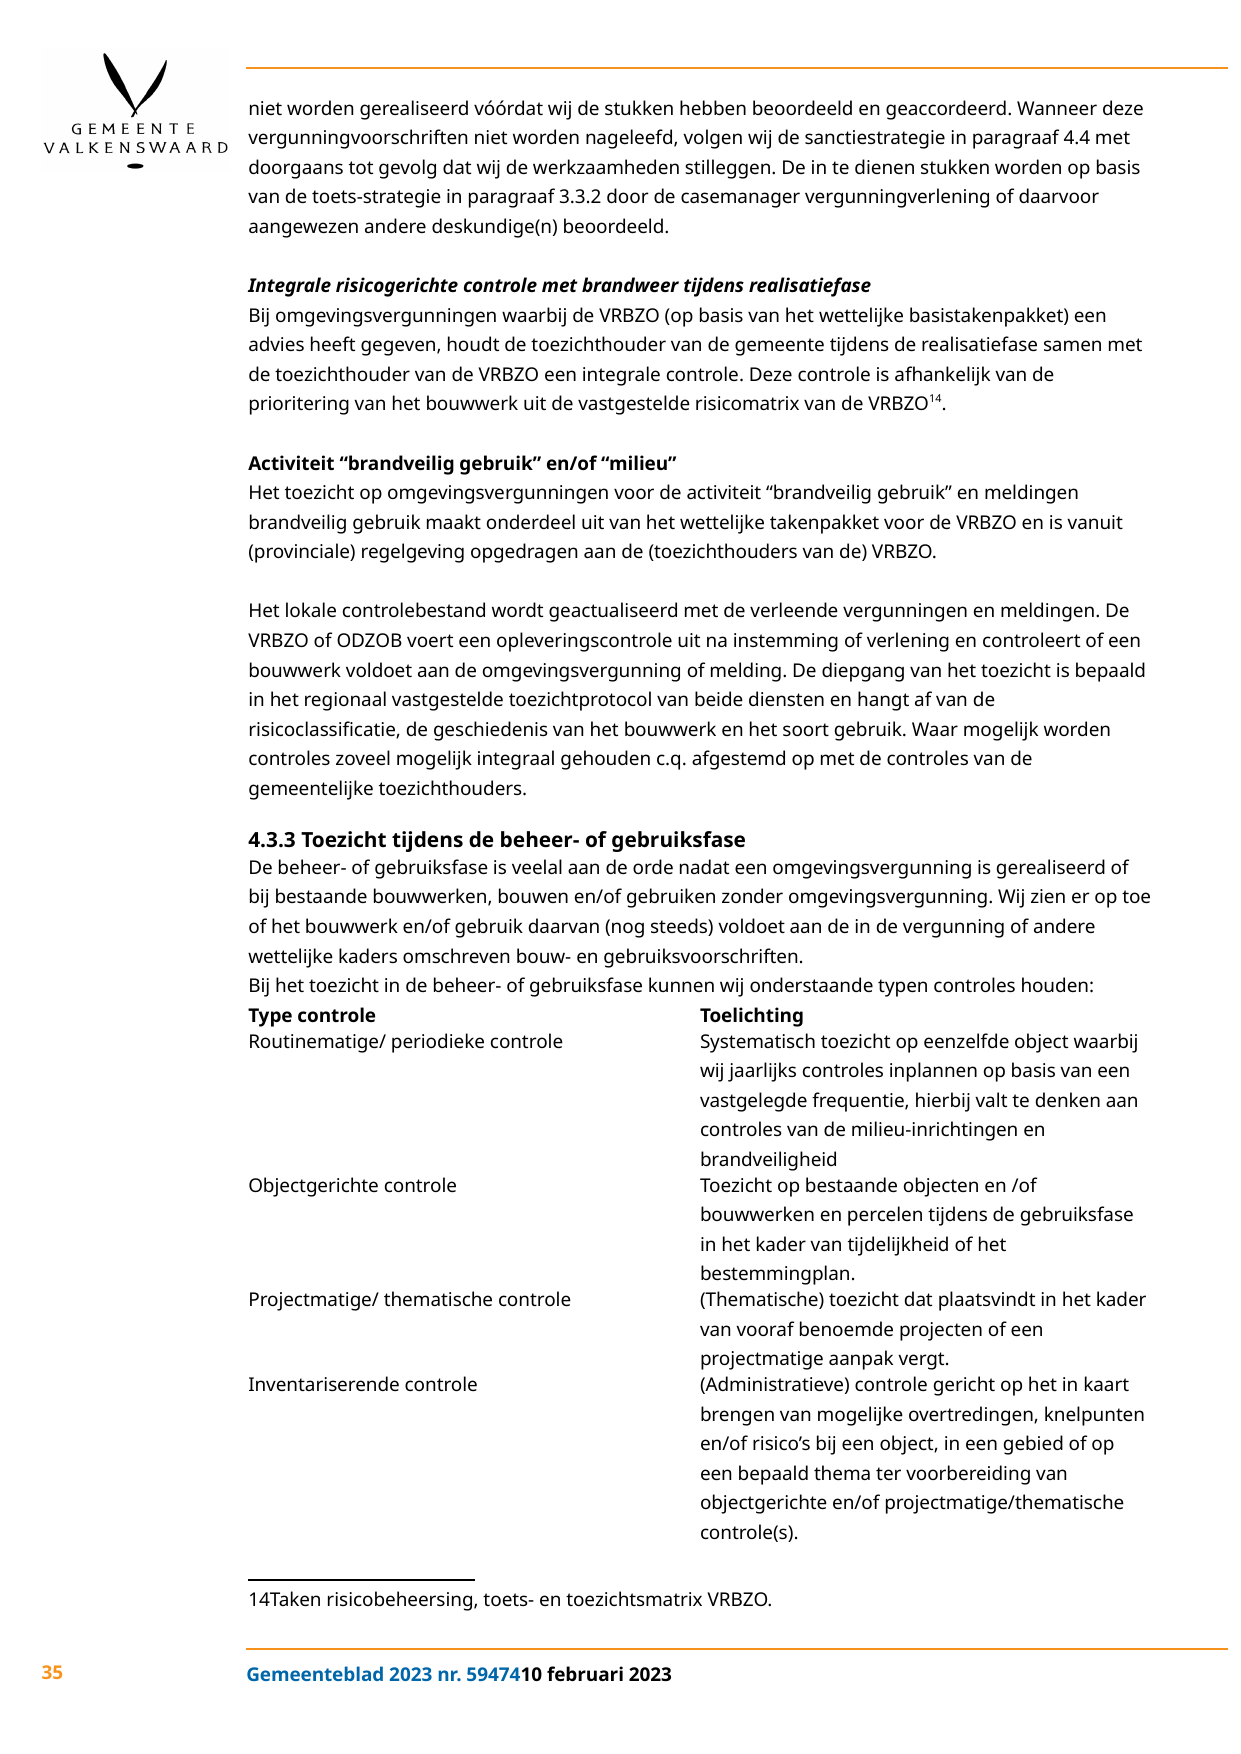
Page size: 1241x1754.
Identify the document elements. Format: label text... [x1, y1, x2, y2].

text Taken risicobeheersing, toets- en toezichtsmatrix VRBZO. [248, 1586, 1152, 1612]
text 4.3.3 Toezicht tijdens de beheer- of gebruiksfase [248, 826, 1152, 854]
table_cell Toezicht op bestaande objecten en /of bouwwerken en percelen tijdens de gebruiksfase in het kader van tijdelijkheid of het bestemmingplan. [700, 1172, 1152, 1286]
text Activiteit “brandveilig gebruik” en/of “milieu” [248, 450, 1152, 476]
picture [41, 47, 231, 172]
table_cell (Thematische) toezicht dat plaatsvindt in het kader van vooraf benoemde projecten of een projectmatige aanpak vergt. [700, 1286, 1152, 1371]
table_cell Systematisch toezicht op eenzelfde object waarbij wij jaarlijks controles inplannen op basis van een vastgelegde frequentie, hierbij valt te denken aan controles van de milieu-inrichtingen en brandveiligheid [700, 1028, 1152, 1172]
text Het lokale controlebestand wordt geactualiseerd met de verleende vergunningen en meldingen. De VRBZO of ODZOB voert een opleveringscontrole uit na instemming of verlening en controleert of een bouwwerk voldoet aan de omgevingsvergunning of melding. De diepgang van het toezicht is bepaald in het regionaal vastgestelde toezichtprotocol van beide diensten en hangt af van de risicoclassificatie, de geschiedenis van het bouwwerk en het soort gebruik. Waar mogelijk worden controles zoveel mogelijk integraal gehouden c.q. afgestemd op met de controles van de gemeentelijke toezichthouders. [248, 598, 1152, 801]
table_cell Routinematige/ periodieke controle [248, 1028, 700, 1172]
text niet worden gerealiseerd vóórdat wij de stukken hebben beoordeeld en geaccordeerd. Wanneer deze vergunningvoorschriften niet worden nageleefd, volgen wij de sanctiestrategie in paragraaf 4.4 met doorgaans tot gevolg dat wij de werkzaamheden stilleggen. De in te dienen stukken worden op basis van de toets-strategie in paragraaf 3.3.2 door de casemanager vergunningverlening of daarvoor aangewezen andere deskundige(n) beoordeeld. [248, 95, 1152, 239]
table_header Type controle [248, 1002, 700, 1028]
table_cell (Administratieve) controle gericht op het in kaart brengen van mogelijke overtredingen, knelpunten en/of risico’s bij een object, in een gebied of op een bepaald thema ter voorbereiding van objectgerichte en/of projectmatige/thematische controle(s). [700, 1371, 1152, 1545]
table_cell Projectmatige/ thematische controle [248, 1286, 700, 1371]
text Het toezicht op omgevingsvergunningen voor de activiteit “brandveilig gebruik” en meldingen brandveilig gebruik maakt onderdeel uit van het wettelijke takenpakket voor de VRBZO en is vanuit (provinciale) regelgeving opgedragen aan de (toezichthouders van de) VRBZO. [248, 479, 1152, 564]
table_cell Inventariserende controle [248, 1371, 700, 1545]
text Bij omgevingsvergunningen waarbij de VRBZO (op basis van het wettelijke basistakenpakket) een advies heeft gegeven, houdt de toezichthouder van de gemeente tijdens de realisatiefase samen met de toezichthouder van de VRBZO een integrale controle. Deze controle is afhankelijk van de prioritering van het bouwwerk uit de vastgestelde risicomatrix van de VRBZO. [248, 302, 1152, 416]
table_header Toelichting [700, 1002, 1152, 1028]
text De beheer- of gebruiksfase is veelal aan de orde nadat een omgevingsvergunning is gerealiseerd of bij bestaande bouwwerken, bouwen en/of gebruiken zonder omgevingsvergunning. Wij zien er op toe of het bouwwerk en/of gebruik daarvan (nog steeds) voldoet aan de in de vergunning of andere wettelijke kaders omschreven bouw- en gebruiksvoorschriften. [248, 854, 1152, 968]
table_cell Objectgerichte controle [248, 1172, 700, 1286]
text Integrale risicogerichte controle met brandweer tijdens realisatiefase [248, 272, 1152, 298]
text Bij het toezicht in de beheer- of gebruiksfase kunnen wij onderstaande typen controles houden: [248, 972, 1152, 998]
